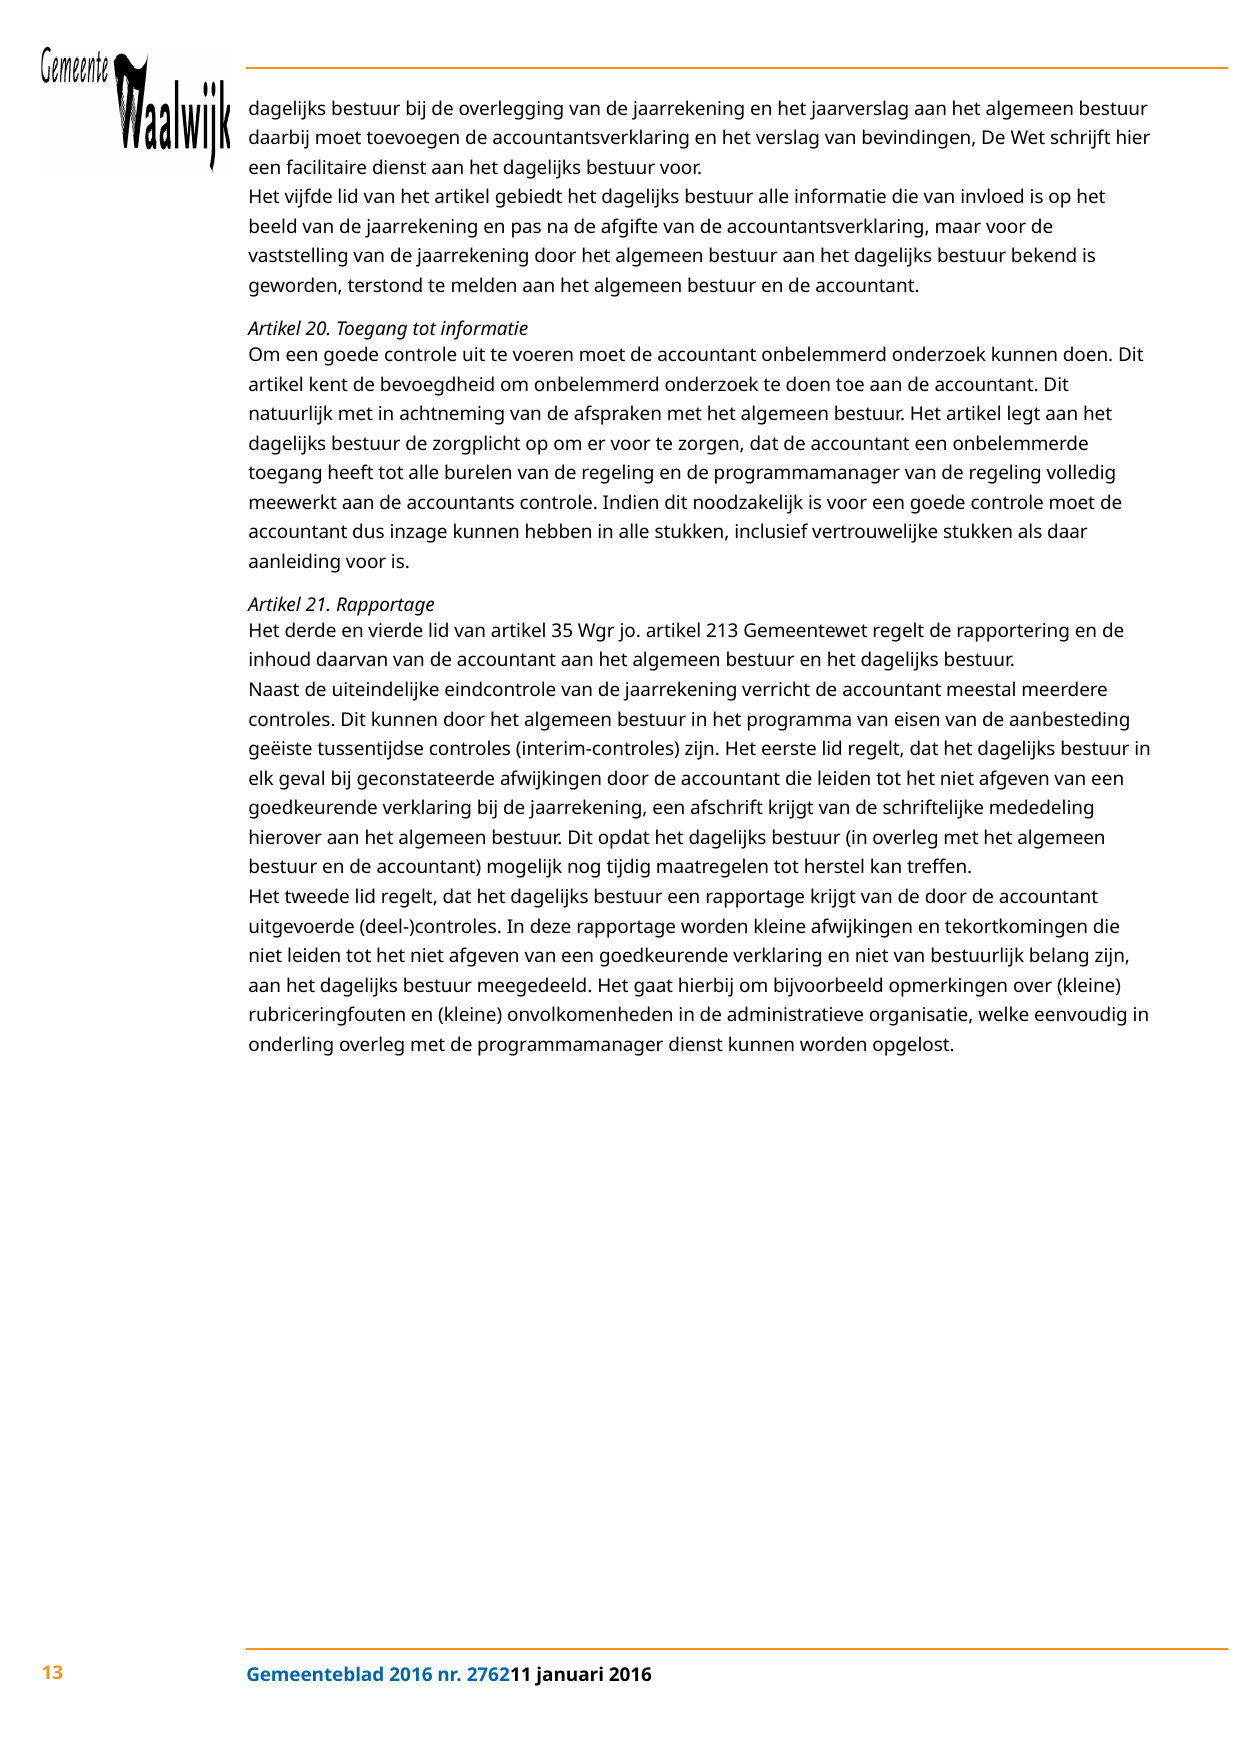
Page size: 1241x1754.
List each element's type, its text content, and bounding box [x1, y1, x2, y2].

text Naast de uiteindelijke eindcontrole van de jaarrekening verricht de accountant meestal meerdere controles. Dit kunnen door het algemeen bestuur in het programma van eisen van de aanbesteding geëiste tussentijdse controles (interim-controles) zijn. Het eerste lid regelt, dat het dagelijks bestuur in elk geval bij geconstateerde afwijkingen door de accountant die leiden tot het niet afgeven van een goedkeurende verklaring bij de jaarrekening, een afschrift krijgt van de schriftelijke mededeling hierover aan het algemeen bestuur. Dit opdat het dagelijks bestuur (in overleg met het algemeen bestuur en de accountant) mogelijk nog tijdig maatregelen tot herstel kan treffen. [248, 676, 1152, 879]
text Het vijfde lid van het artikel gebiedt het dagelijks bestuur alle informatie die van invloed is op het beeld van de jaarrekening en pas na de afgifte van de accountantsverklaring, maar voor de vaststelling van de jaarrekening door het algemeen bestuur aan het dagelijks bestuur bekend is geworden, terstond te melden aan het algemeen bestuur en de accountant. [248, 183, 1152, 298]
picture [41, 47, 231, 172]
text Artikel 20. Toegang tot informatie [248, 315, 1152, 341]
text Het derde en vierde lid van artikel 35 Wgr jo. artikel 213 Gemeentewet regelt de rapportering en de inhoud daarvan van de accountant aan het algemeen bestuur en het dagelijks bestuur. [248, 617, 1152, 672]
text dagelijks bestuur bij de overlegging van de jaarrekening en het jaarverslag aan het algemeen bestuur daarbij moet toevoegen de accountantsverklaring en het verslag van bevindingen, De Wet schrijft hier een facilitaire dienst aan het dagelijks bestuur voor. [248, 95, 1152, 180]
text Artikel 21. Rapportage [248, 591, 1152, 617]
text Om een goede controle uit te voeren moet de accountant onbelemmerd onderzoek kunnen doen. Dit artikel kent de bevoegdheid om onbelemmerd onderzoek te doen toe aan de accountant. Dit natuurlijk met in achtneming van de afspraken met het algemeen bestuur. Het artikel legt aan het dagelijks bestuur de zorgplicht op om er voor te zorgen, dat de accountant een onbelemmerde toegang heeft tot alle burelen van de regeling en de programmamanager van de regeling volledig meewerkt aan de accountants controle. Indien dit noodzakelijk is voor een goede controle moet de accountant dus inzage kunnen hebben in alle stukken, inclusief vertrouwelijke stukken als daar aanleiding voor is. [248, 341, 1152, 574]
text Het tweede lid regelt, dat het dagelijks bestuur een rapportage krijgt van de door de accountant uitgevoerde (deel-)controles. In deze rapportage worden kleine afwijkingen en tekortkomingen die niet leiden tot het niet afgeven van een goedkeurende verklaring en niet van bestuurlijk belang zijn, aan het dagelijks bestuur meegedeeld. Het gaat hierbij om bijvoorbeeld opmerkingen over (kleine) rubriceringfouten en (kleine) onvolkomenheden in de administratieve organisatie, welke eenvoudig in onderling overleg met de programmamanager dienst kunnen worden opgelost. [248, 883, 1152, 1057]
